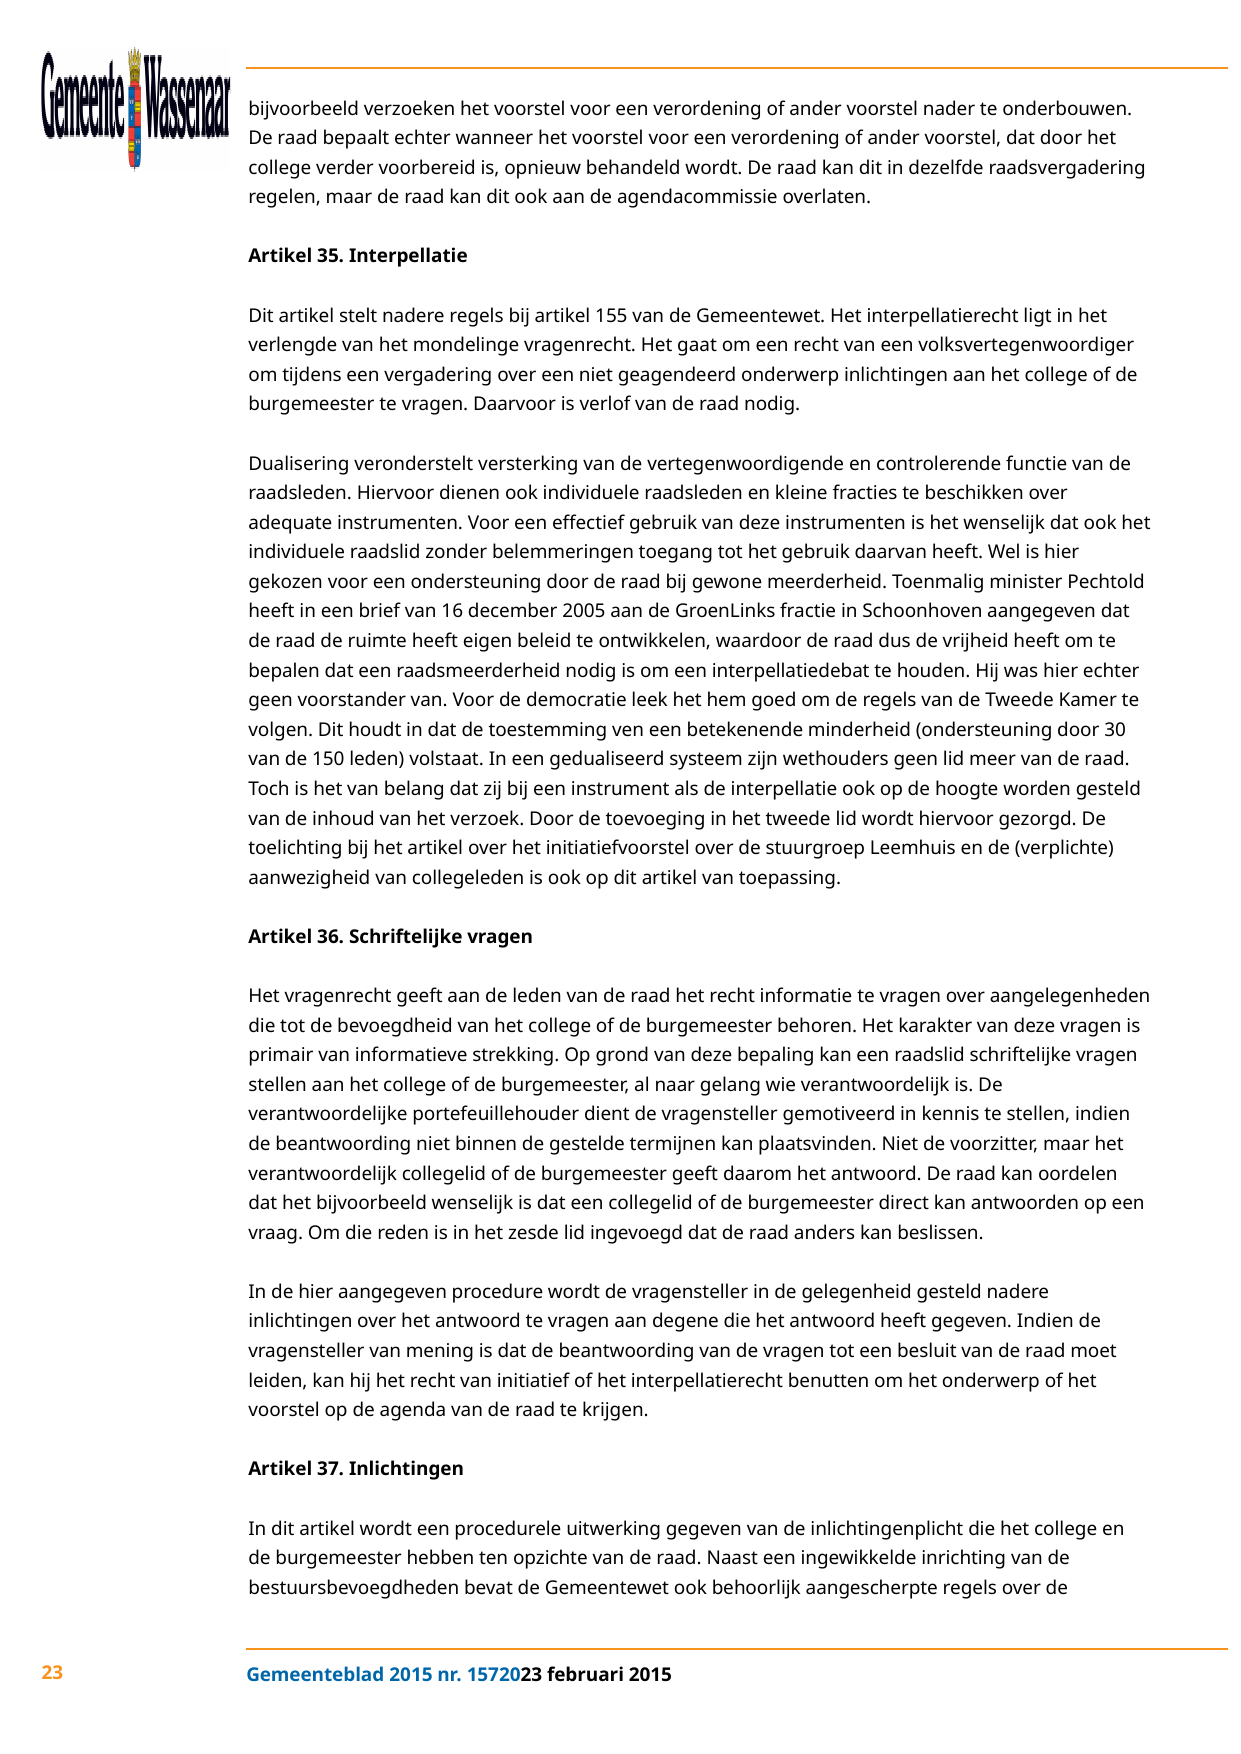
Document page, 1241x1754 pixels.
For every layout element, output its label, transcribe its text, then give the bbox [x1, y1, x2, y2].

text Artikel 35. Interpellatie [248, 243, 1152, 268]
text bijvoorbeeld verzoeken het voorstel voor een verordening of ander voorstel nader te onderbouwen. De raad bepaalt echter wanneer het voorstel voor een verordening of ander voorstel, dat door het college verder voorbereid is, opnieuw behandeld wordt. De raad kan dit in dezelfde raadsvergadering regelen, maar de raad kan dit ook aan de agendacommissie overlaten. [248, 95, 1152, 209]
text Dit artikel stelt nadere regels bij artikel 155 van de Gemeentewet. Het interpellatierecht ligt in het verlengde van het mondelinge vragenrecht. Het gaat om een recht van een volksvertegenwoordiger om tijdens een vergadering over een niet geagendeerd onderwerp inlichtingen aan het college of de burgemeester te vragen. Daarvoor is verlof van de raad nodig. [248, 302, 1152, 416]
picture [41, 47, 231, 172]
text In de hier aangegeven procedure wordt de vragensteller in de gelegenheid gesteld nadere inlichtingen over het antwoord te vragen aan degene die het antwoord heeft gegeven. Indien de vragensteller van mening is dat de beantwoording van de vragen tot een besluit van de raad moet leiden, kan hij het recht van initiatief of het interpellatierecht benutten om het onderwerp of het voorstel op de agenda van de raad te krijgen. [248, 1278, 1152, 1422]
text Artikel 37. Inlichtingen [248, 1456, 1152, 1481]
text Artikel 36. Schriftelijke vragen [248, 923, 1152, 949]
text In dit artikel wordt een procedurele uitwerking gegeven van de inlichtingenplicht die het college en de burgemeester hebben ten opzichte van de raad. Naast een ingewikkelde inrichting van de bestuursbevoegdheden bevat de Gemeentewet ook behoorlijk aangescherpte regels over de [248, 1515, 1152, 1600]
text Het vragenrecht geeft aan de leden van de raad het recht informatie te vragen over aangelegenheden die tot de bevoegdheid van het college of de burgemeester behoren. Het karakter van deze vragen is primair van informatieve strekking. Op grond van deze bepaling kan een raadslid schriftelijke vragen stellen aan het college of de burgemeester, al naar gelang wie verantwoordelijk is. De verantwoordelijke portefeuillehouder dient de vragensteller gemotiveerd in kennis te stellen, indien de beantwoording niet binnen de gestelde termijnen kan plaatsvinden. Niet de voorzitter, maar het verantwoordelijk collegelid of de burgemeester geeft daarom het antwoord. De raad kan oordelen dat het bijvoorbeeld wenselijk is dat een collegelid of de burgemeester direct kan antwoorden op een vraag. Om die reden is in het zesde lid ingevoegd dat de raad anders kan beslissen. [248, 982, 1152, 1245]
text Dualisering veronderstelt versterking van de vertegenwoordigende en controlerende functie van de raadsleden. Hiervoor dienen ook individuele raadsleden en kleine fracties te beschikken over adequate instrumenten. Voor een effectief gebruik van deze instrumenten is het wenselijk dat ook het individuele raadslid zonder belemmeringen toegang tot het gebruik daarvan heeft. Wel is hier gekozen voor een ondersteuning door de raad bij gewone meerderheid. Toenmalig minister Pechtold heeft in een brief van 16 december 2005 aan de GroenLinks fractie in Schoonhoven aangegeven dat de raad de ruimte heeft eigen beleid te ontwikkelen, waardoor de raad dus de vrijheid heeft om te bepalen dat een raadsmeerderheid nodig is om een interpellatiedebat te houden. Hij was hier echter geen voorstander van. Voor de democratie leek het hem goed om de regels van de Tweede Kamer te volgen. Dit houdt in dat de toestemming ven een betekenende minderheid (ondersteuning door 30 van de 150 leden) volstaat. In een gedualiseerd systeem zijn wethouders geen lid meer van de raad. Toch is het van belang dat zij bij een instrument als de interpellatie ook op de hoogte worden gesteld van de inhoud van het verzoek. Door de toevoeging in het tweede lid wordt hiervoor gezorgd. De toelichting bij het artikel over het initiatiefvoorstel over de stuurgroep Leemhuis en de (verplichte) aanwezigheid van collegeleden is ook op dit artikel van toepassing. [248, 450, 1152, 890]
